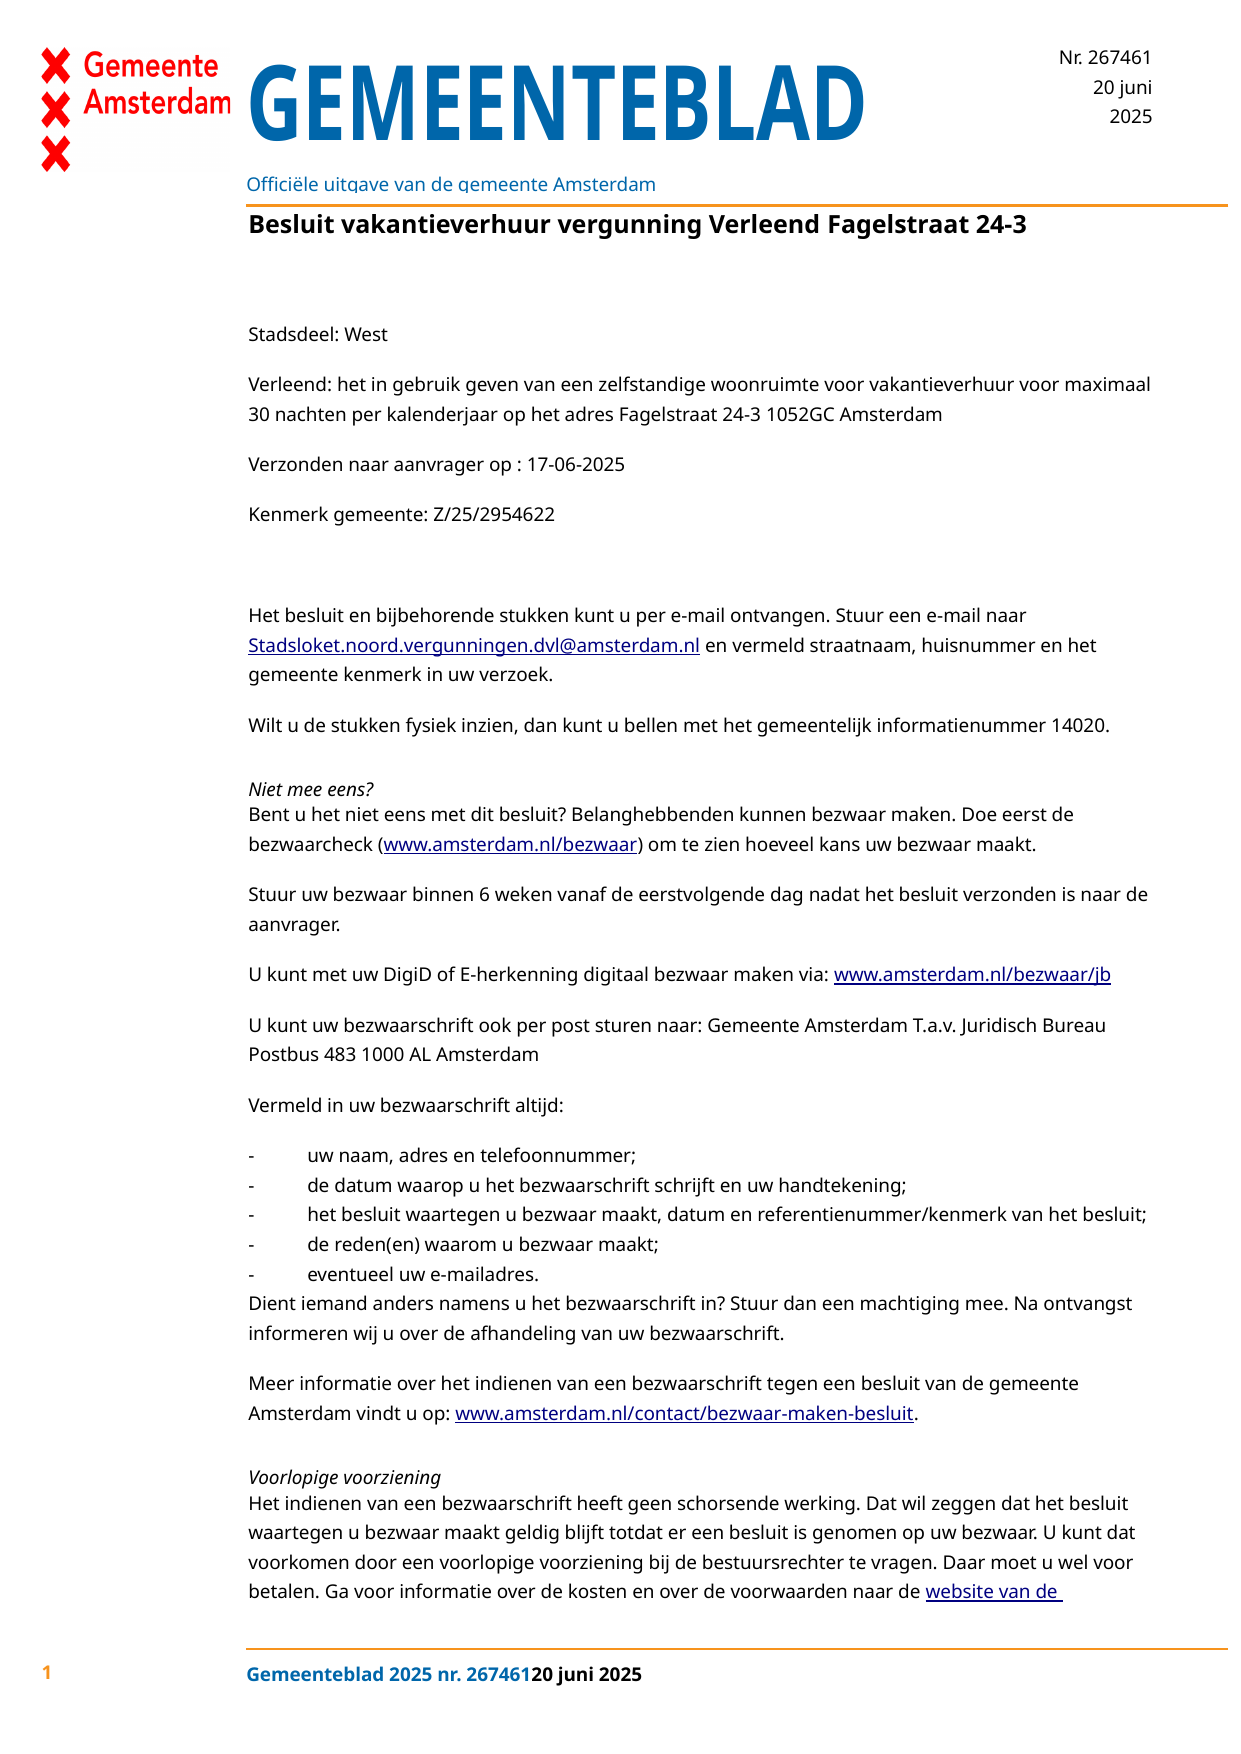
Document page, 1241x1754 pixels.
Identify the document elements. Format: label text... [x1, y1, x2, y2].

text Wilt u de stukken fysiek inzien, dan kunt u bellen met het gemeentelijk informatienummer 14020. [248, 712, 1152, 738]
text Stadsdeel: West [248, 321, 1152, 346]
list uw naam, adres en telefoonnummer; [248, 1142, 1152, 1168]
list eventueel uw e-mailadres. [248, 1261, 1152, 1287]
text Niet mee eens? [248, 776, 1152, 802]
list het besluit waartegen u bezwaar maakt, datum en referentienummer/kenmerk van het besluit; [248, 1202, 1152, 1227]
text Bent u het niet eens met dit besluit? Belanghebbenden kunnen bezwaar maken. Doe eerst de bezwaarcheck (www.amsterdam.nl/bezwaar) om te zien hoeveel kans uw bezwaar maakt. [248, 802, 1152, 857]
list de reden(en) waarom u bezwaar maakt; [248, 1231, 1152, 1257]
text Kenmerk gemeente: Z/25/2954622 [248, 502, 1152, 527]
text U kunt met uw DigiD of E-herkenning digitaal bezwaar maken via: www.amsterdam.nl/bezwaar/jb [248, 962, 1152, 987]
text Het indienen van een bezwaarschrift heeft geen schorsende werking. Dat wil zeggen dat het besluit waartegen u bezwaar maakt geldig blijft totdat er een besluit is genomen op uw bezwaar. U kunt dat voorkomen door een voorlopige voorziening bij de bestuursrechter te vragen. Daar moet u wel voor betalen. Ga voor informatie over de kosten en over de voorwaarden naar de website van de [248, 1490, 1152, 1604]
text Besluit vakantieverhuur vergunning Verleend Fagelstraat 24-3 [248, 207, 1152, 241]
text Dient iemand anders namens u het bezwaarschrift in? Stuur dan een machtiging mee. Na ontvangst informeren wij u over de afhandeling van uw bezwaarschrift. [248, 1290, 1152, 1346]
picture [41, 47, 231, 172]
text Verleend: het in gebruik geven van een zelfstandige woonruimte voor vakantieverhuur voor maximaal 30 nachten per kalenderjaar op het adres Fagelstraat 24-3 1052GC Amsterdam [248, 371, 1152, 426]
text Meer informatie over het indienen van een bezwaarschrift tegen een besluit van de gemeente Amsterdam vindt u op: www.amsterdam.nl/contact/bezwaar-maken-besluit. [248, 1370, 1152, 1426]
text Voorlopige voorziening [248, 1464, 1152, 1490]
text Vermeld in uw bezwaarschrift altijd: [248, 1092, 1152, 1118]
text Stuur uw bezwaar binnen 6 weken vanaf de eerstvolgende dag nadat het besluit verzonden is naar de aanvrager. [248, 882, 1152, 937]
list de datum waarop u het bezwaarschrift schrijft en uw handtekening; [248, 1172, 1152, 1198]
text U kunt uw bezwaarschrift ook per post sturen naar: Gemeente Amsterdam T.a.v. Juridisch Bureau Postbus 483 1000 AL Amsterdam [248, 1012, 1152, 1067]
text Verzonden naar aanvrager op : 17-06-2025 [248, 451, 1152, 477]
text Het besluit en bijbehorende stukken kunt u per e-mail ontvangen. Stuur een e-mail naar Stadsloket.noord.vergunningen.dvl@amsterdam.nl en vermeld straatnaam, huisnummer en het gemeente kenmerk in uw verzoek. [248, 602, 1152, 687]
